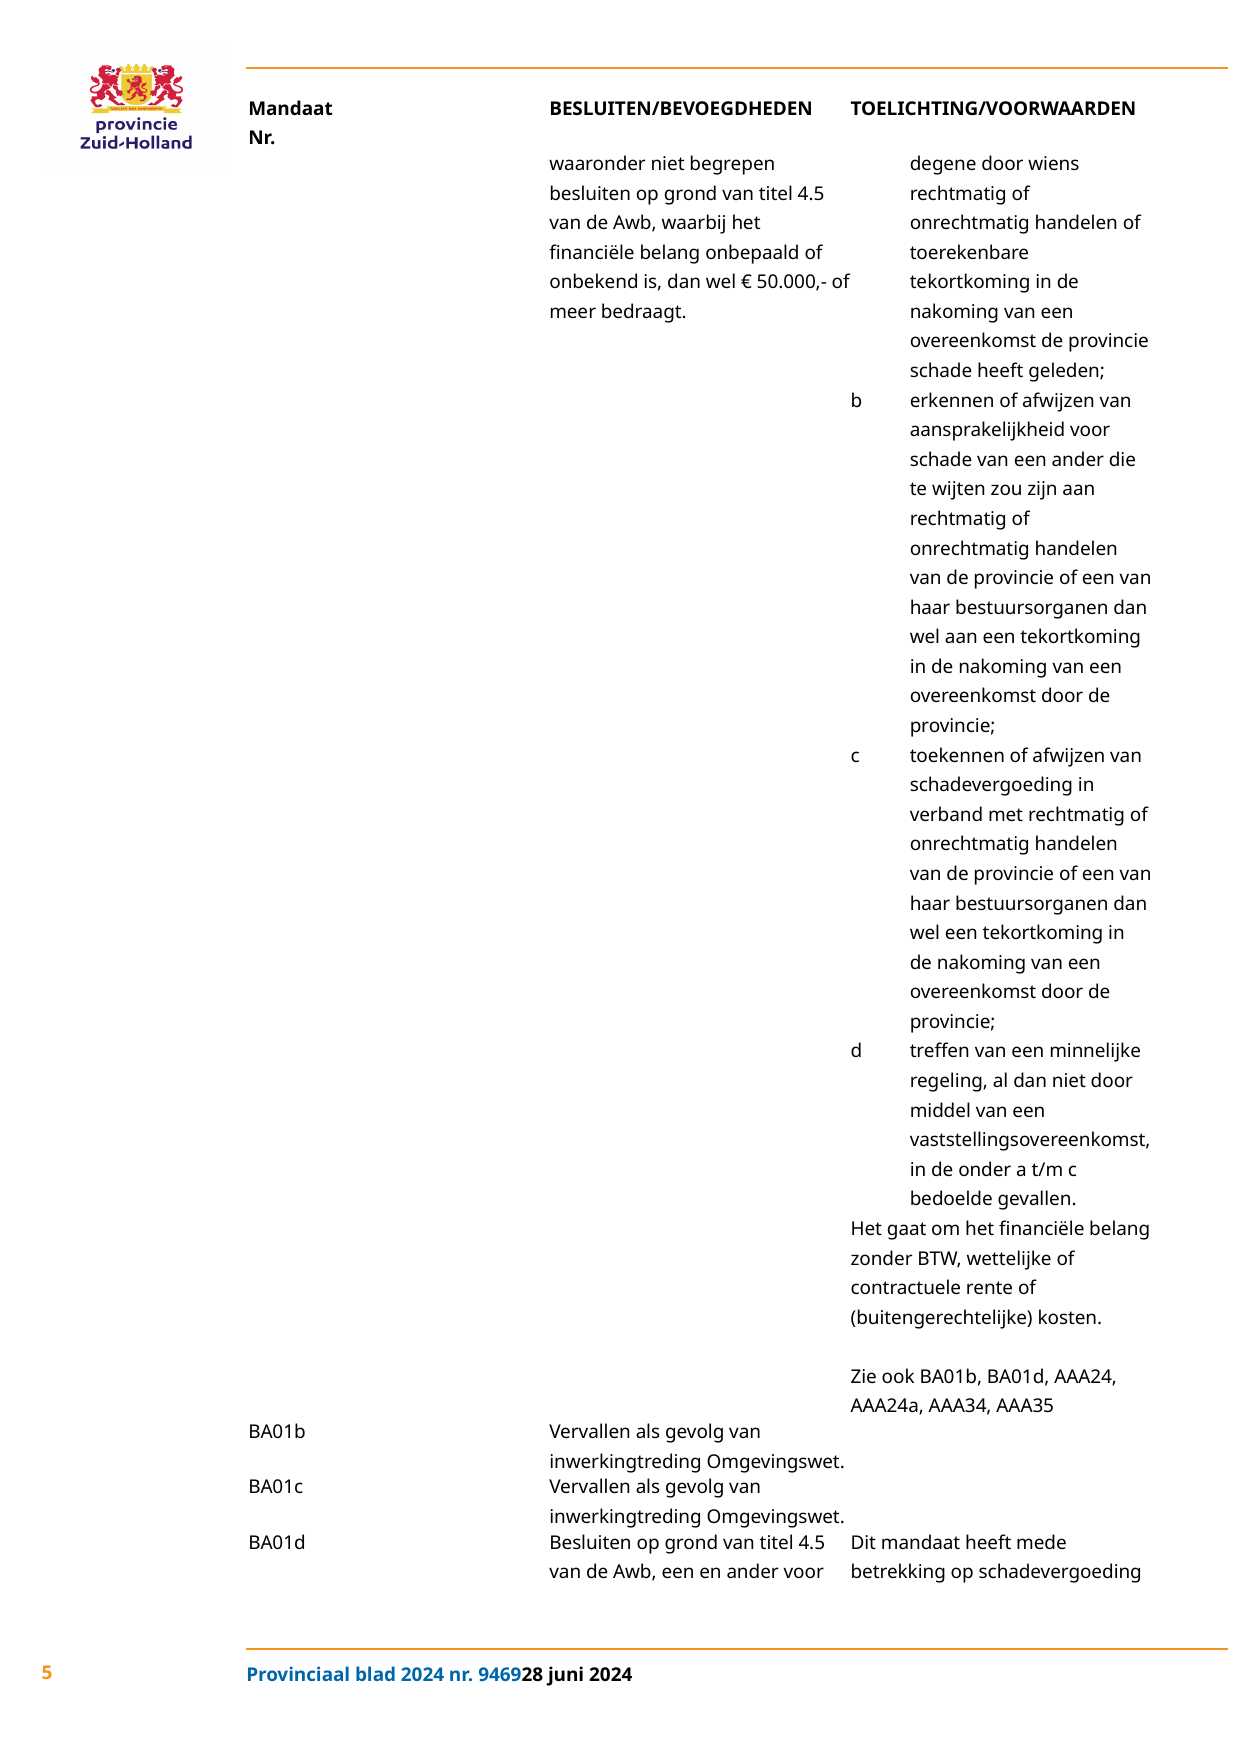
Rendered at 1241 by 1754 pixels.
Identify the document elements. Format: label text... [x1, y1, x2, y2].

table_cell BA01d [248, 1529, 549, 1584]
table_cell Vervallen als gevolg van inwerkingtreding Omgevingswet. [549, 1474, 850, 1529]
table_cell degene door wiens rechtmatig of onrechtmatig handelen of toerekenbare tekortkoming in de nakoming van een overeenkomst de provincie schade heeft geleden; erkennen of afwijzen van aansprakelijkheid voor schade van een ander die te wijten zou zijn aan rechtmatig of onrechtmatig handelen van de provincie of een van haar bestuursorganen dan wel aan een tekortkoming in de nakoming van een overeenkomst door de provincie; toekennen of afwijzen van schadevergoeding in verband met rechtmatig of onrechtmatig handelen van de provincie of een van haar bestuursorganen dan wel een tekortkoming in de nakoming van een overeenkomst door de provincie; treffen van een minnelijke regeling, al dan niet door middel van een vaststellingsovereenkomst, in de onder a t/m c bedoelde gevallen. Het gaat om het financiële belang zonder BTW, wettelijke of contractuele rente of (buitengerechtelijke) kosten. Zie ook BA01b, BA01d, AAA24, AAA24a, AAA34, AAA35 [850, 150, 1152, 1418]
table_cell Besluiten op grond van titel 4.5 van de Awb, een en ander voor [549, 1529, 850, 1584]
table_cell Vervallen als gevolg van inwerkingtreding Omgevingswet. [549, 1418, 850, 1474]
table_cell BA01b [248, 1418, 549, 1474]
picture [41, 47, 231, 172]
table_cell [248, 150, 549, 1418]
table_cell BA01c [248, 1474, 549, 1529]
table_header BESLUITEN/BEVOEGDHEDEN [549, 95, 850, 150]
table_cell [850, 1418, 1152, 1474]
table_cell waaronder niet begrepen besluiten op grond van titel 4.5 van de Awb, waarbij het financiële belang onbepaald of onbekend is, dan wel € 50.000,- of meer bedraagt. [549, 150, 850, 1418]
table_header TOELICHTING/VOORWAARDEN [850, 95, 1152, 150]
table_cell Dit mandaat heeft mede betrekking op schadevergoeding [850, 1529, 1152, 1584]
table_cell [850, 1474, 1152, 1529]
table_header Mandaat Nr. [248, 95, 549, 150]
